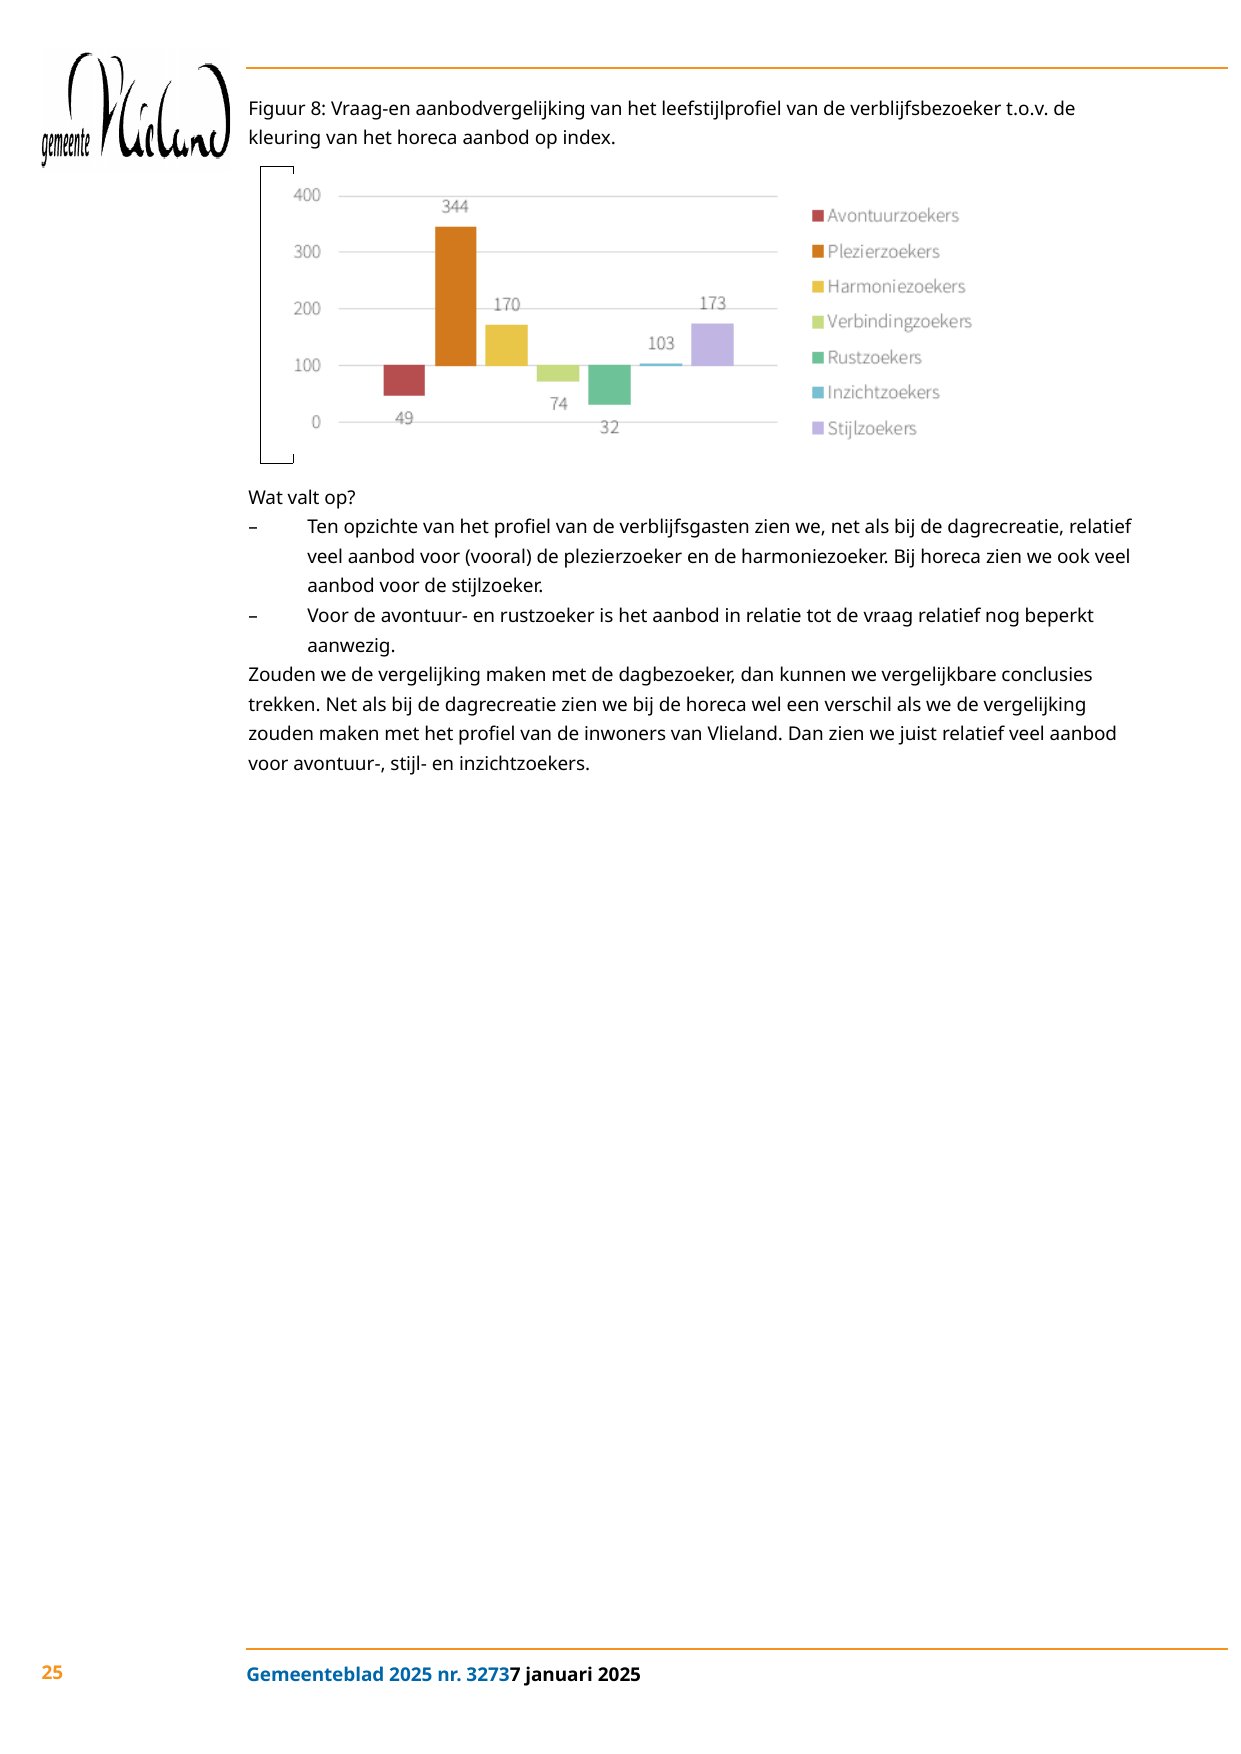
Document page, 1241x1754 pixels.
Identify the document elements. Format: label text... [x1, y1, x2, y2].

text Wat valt op? [248, 484, 1152, 509]
list Voor de avontuur- en rustzoeker is het aanbod in relatie tot de vraag relatief nog beperkt aanwezig. [248, 602, 1152, 657]
picture [268, 174, 1008, 454]
list Ten opzichte van het profiel van de verblijfsgasten zien we, net als bij de dagrecreatie, relatief veel aanbod voor (vooral) de plezierzoeker en de harmoniezoeker. Bij horeca zien we ook veel aanbod voor de stijlzoeker. [248, 513, 1152, 598]
text Zouden we de vergelijking maken met de dagbezoeker, dan kunnen we vergelijkbare conclusies trekken. Net als bij de dagrecreatie zien we bij de horeca wel een verschil als we de vergelijking zouden maken met het profiel van de inwoners van Vlieland. Dan zien we juist relatief veel aanbod voor avontuur-, stijl- en inzichtzoekers. [248, 661, 1152, 776]
picture [41, 47, 231, 172]
text Figuur 8: Vraag-en aanbodvergelijking van het leefstijlprofiel van de verblijfsbezoeker t.o.v. de kleuring van het horeca aanbod op index. [248, 95, 1152, 150]
